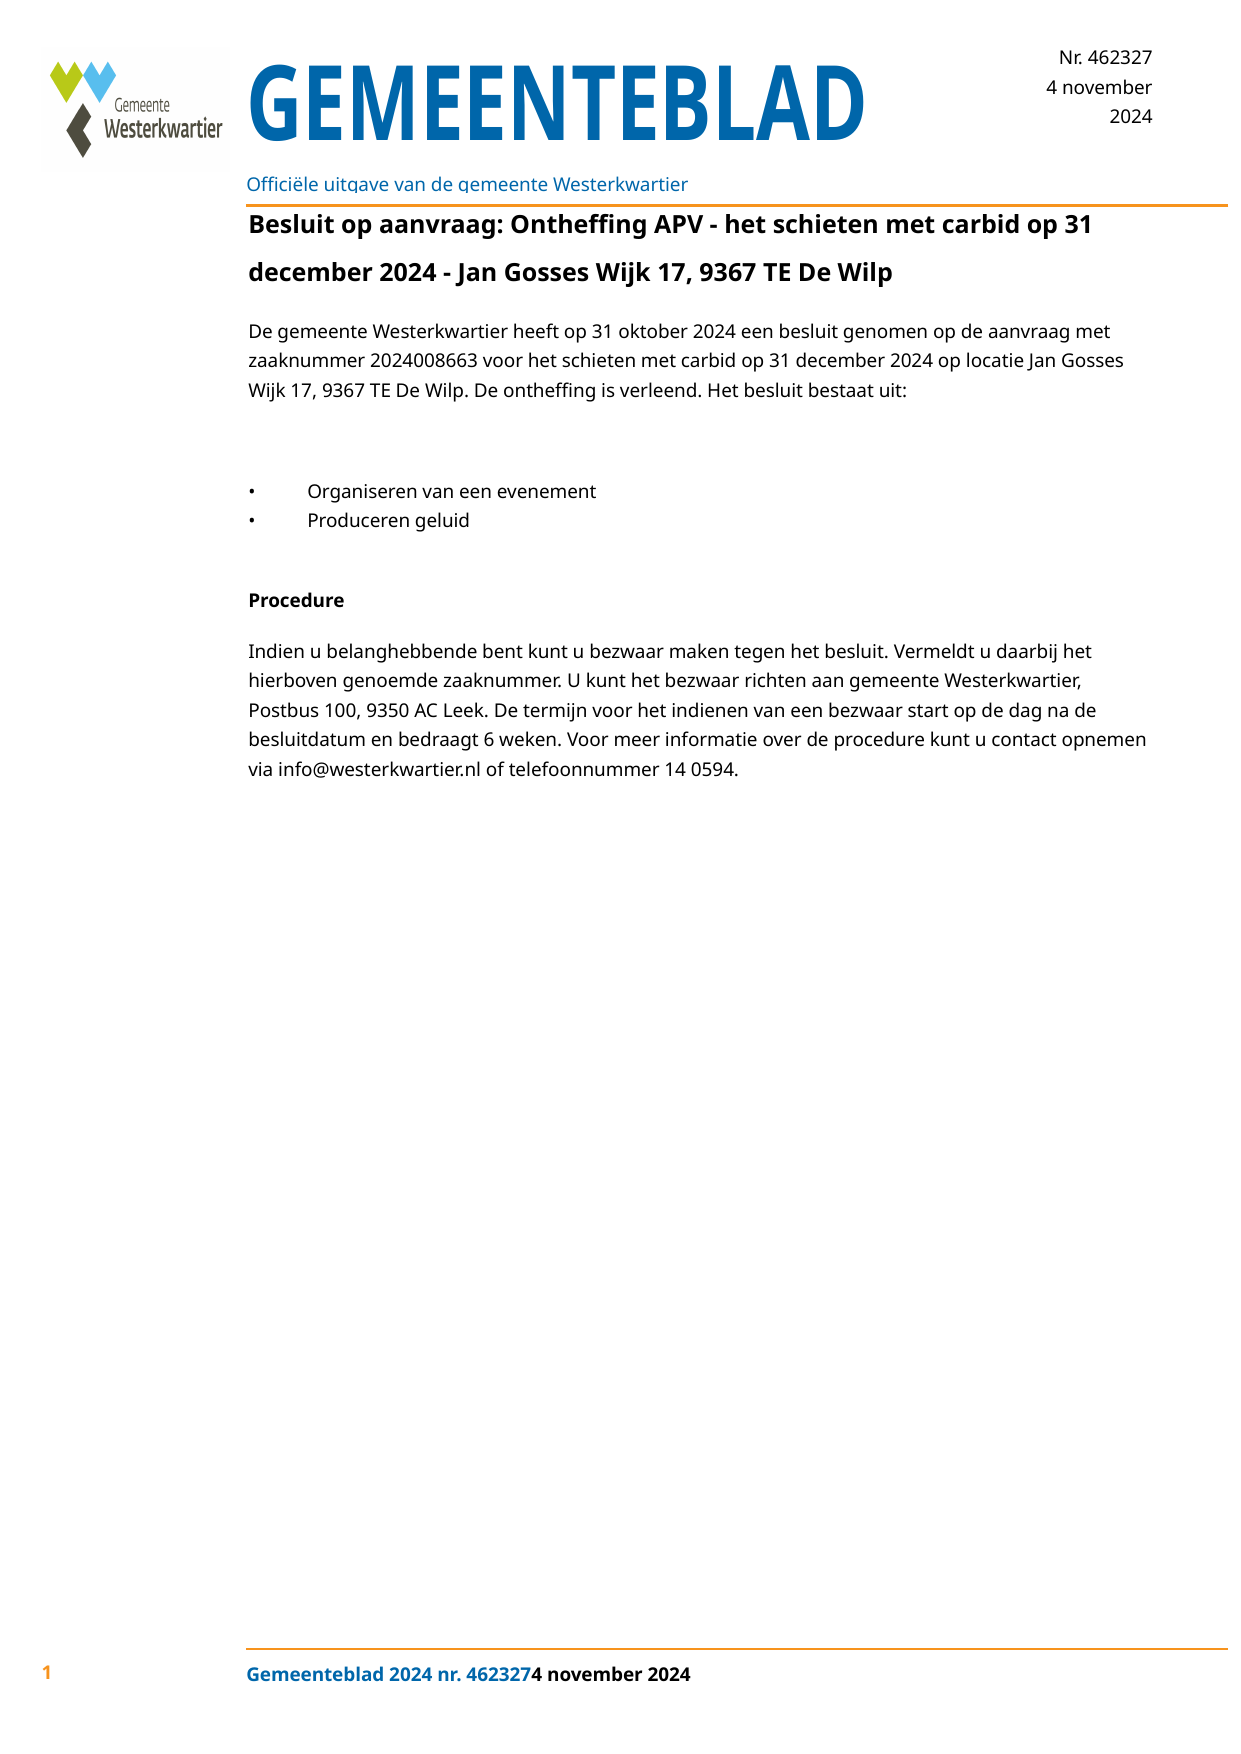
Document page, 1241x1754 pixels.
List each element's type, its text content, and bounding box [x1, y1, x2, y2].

text Besluit op aanvraag: Ontheffing APV - het schieten met carbid op 31 december 2024 - Jan Gosses Wijk 17, 9367 TE De Wilp [248, 207, 1152, 288]
list Organiseren van een evenement [248, 478, 1152, 504]
text De gemeente Westerkwartier heeft op 31 oktober 2024 een besluit genomen op de aanvraag met zaaknummer 2024008663 voor het schieten met carbid op 31 december 2024 op locatie Jan Gosses Wijk 17, 9367 TE De Wilp. De ontheffing is verleend. Het besluit bestaat uit: [248, 318, 1152, 403]
picture [41, 47, 231, 172]
text Indien u belanghebbende bent kunt u bezwaar maken tegen het besluit. Vermeldt u daarbij het hierboven genoemde zaaknummer. U kunt het bezwaar richten aan gemeente Westerkwartier, Postbus 100, 9350 AC Leek. De termijn voor het indienen van een bezwaar start op de dag na de besluitdatum en bedraagt 6 weken. Voor meer informatie over de procedure kunt u contact opnemen via info@westerkwartier.nl of telefoonnummer 14 0594. [248, 638, 1152, 782]
list Produceren geluid [248, 507, 1152, 533]
text Procedure [248, 587, 1152, 613]
